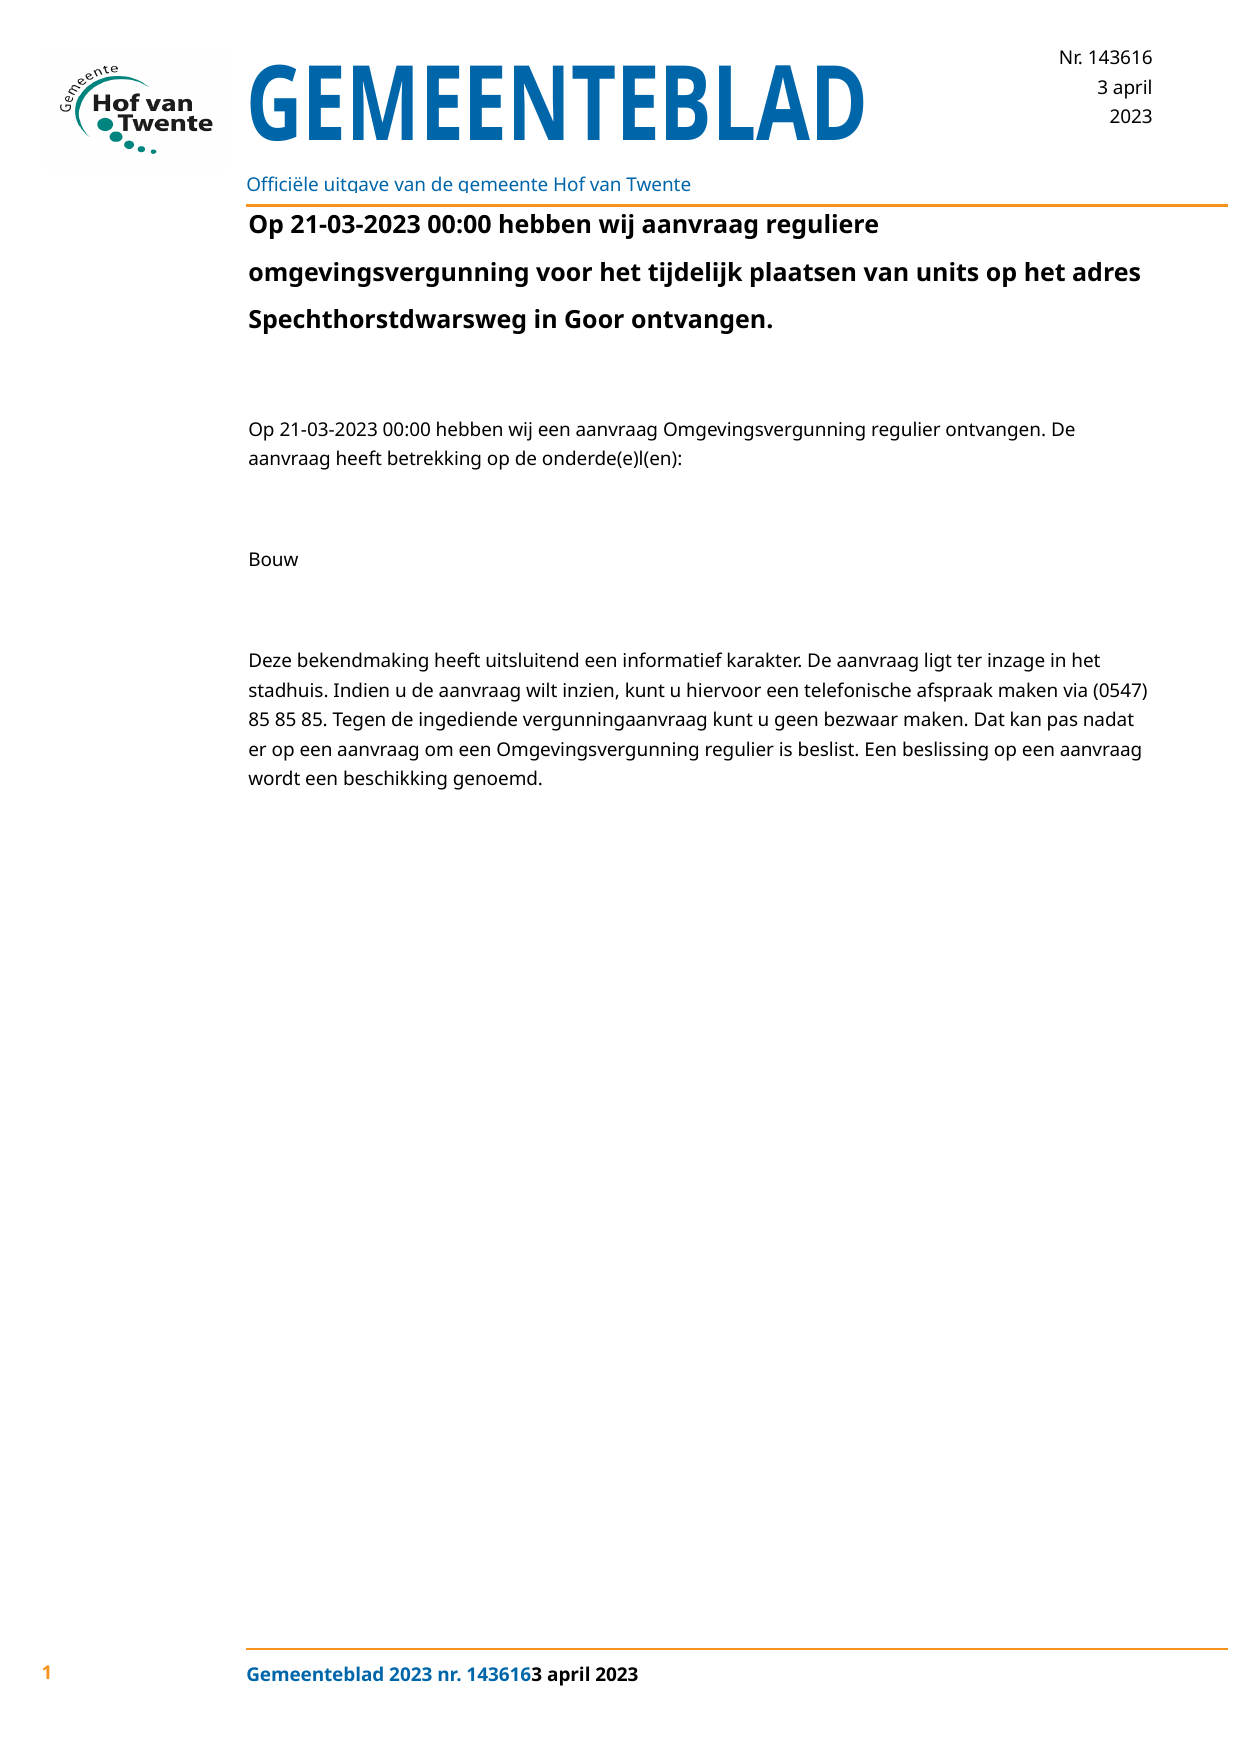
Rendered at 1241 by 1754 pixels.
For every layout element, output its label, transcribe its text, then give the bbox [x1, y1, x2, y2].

picture [41, 47, 231, 172]
text Op 21-03-2023 00:00 hebben wij een aanvraag Omgevingsvergunning regulier ontvangen. De aanvraag heeft betrekking op de onderde(e)l(en): [248, 416, 1152, 471]
text Bouw [248, 546, 1152, 572]
text Deze bekendmaking heeft uitsluitend een informatief karakter. De aanvraag ligt ter inzage in het stadhuis. Indien u de aanvraag wilt inzien, kunt u hiervoor een telefonische afspraak maken via (0547) 85 85 85. Tegen de ingediende vergunningaanvraag kunt u geen bezwaar maken. Dat kan pas nadat er op een aanvraag om een Omgevingsvergunning regulier is beslist. Een beslissing op een aanvraag wordt een beschikking genoemd. [248, 647, 1152, 791]
text Op 21-03-2023 00:00 hebben wij aanvraag reguliere omgevingsvergunning voor het tijdelijk plaatsen van units op het adres Spechthorstdwarsweg in Goor ontvangen. [248, 207, 1152, 336]
